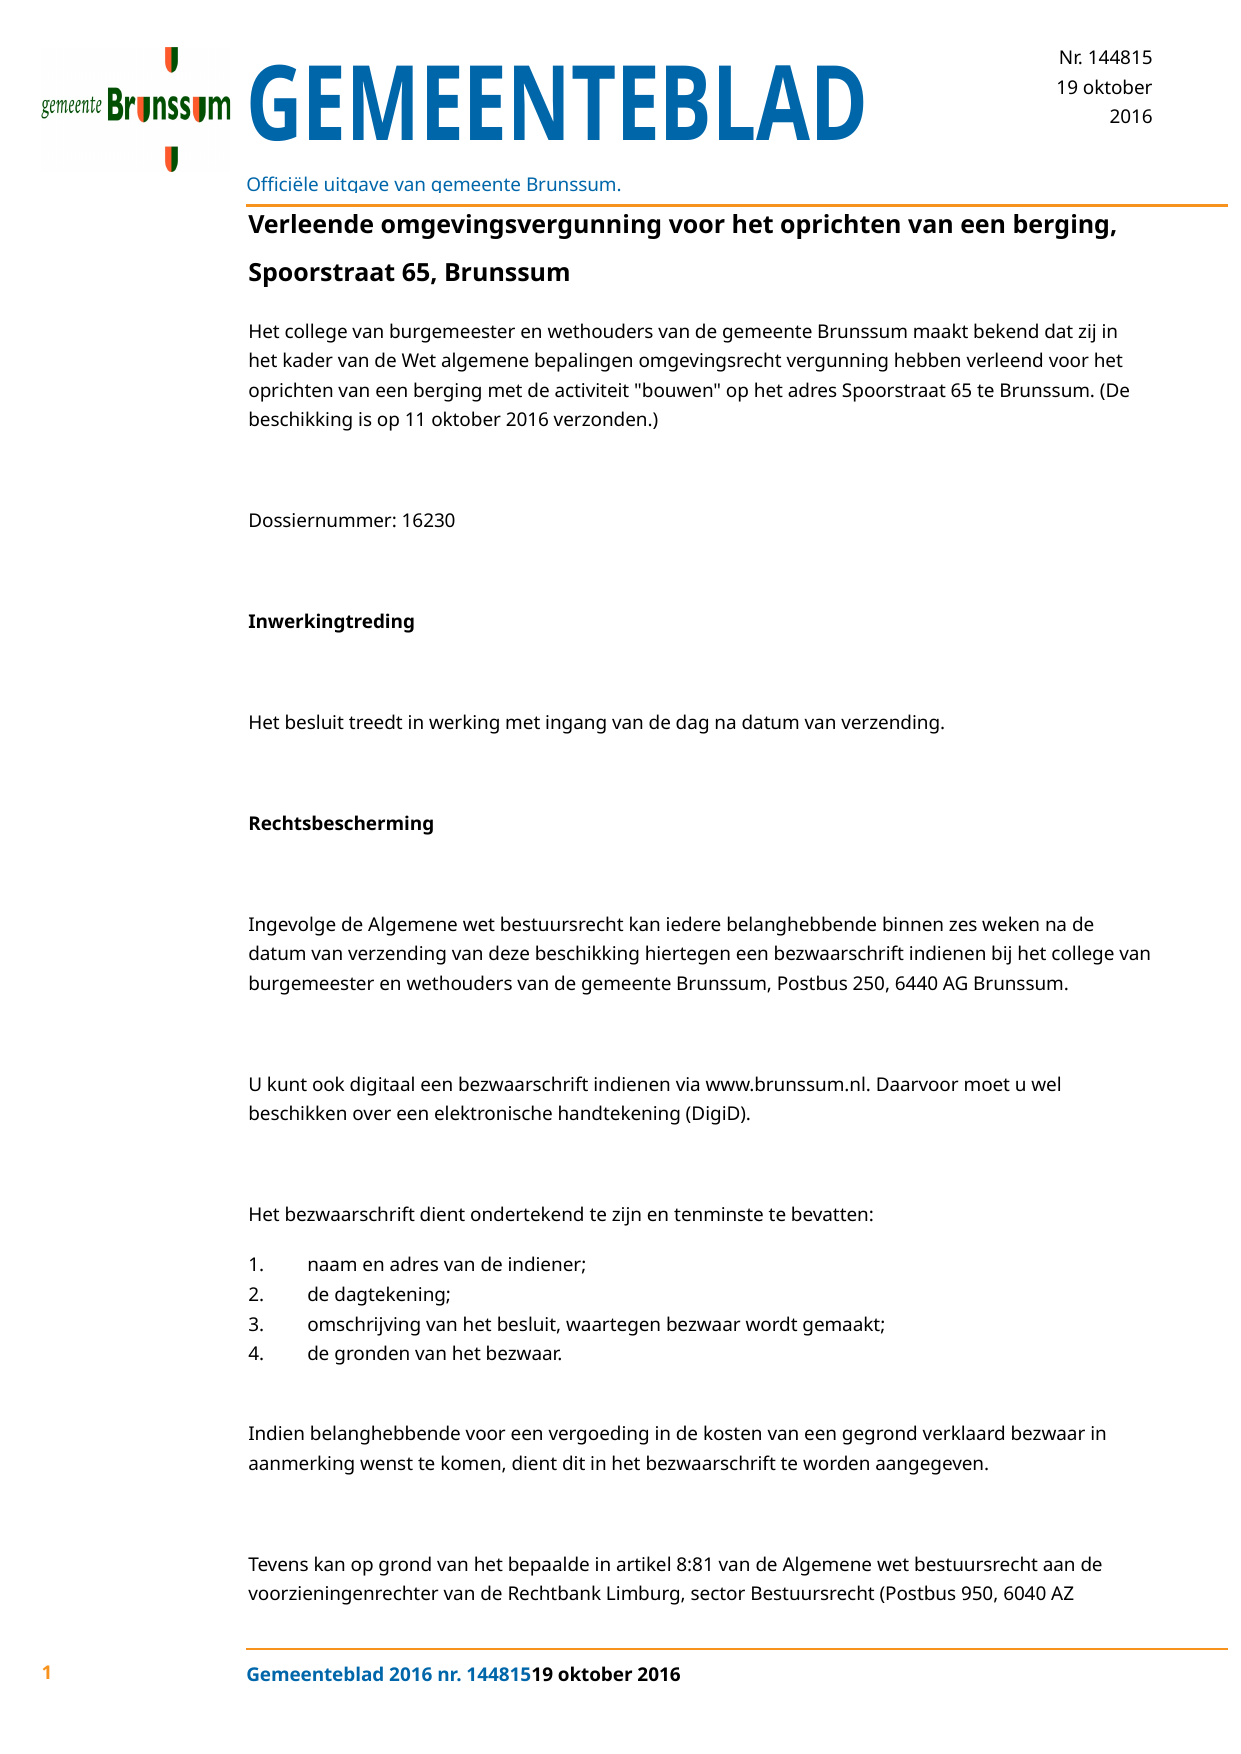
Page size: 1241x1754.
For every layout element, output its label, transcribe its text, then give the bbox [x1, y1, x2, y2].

list omschrijving van het besluit, waartegen bezwaar wordt gemaakt; [248, 1311, 1152, 1337]
text Ingevolge de Algemene wet bestuursrecht kan iedere belanghebbende binnen zes weken na de datum van verzending van deze beschikking hiertegen een bezwaarschrift indienen bij het college van burgemeester en wethouders van de gemeente Brunssum, Postbus 250, 6440 AG Brunssum. [248, 911, 1152, 996]
list naam en adres van de indiener; [248, 1252, 1152, 1277]
text Rechtsbescherming [248, 810, 1152, 836]
text Tevens kan op grond van het bepaalde in artikel 8:81 van de Algemene wet bestuursrecht aan de voorzieningenrechter van de Rechtbank Limburg, sector Bestuursrecht (Postbus 950, 6040 AZ [248, 1551, 1152, 1606]
text Indien belanghebbende voor een vergoeding in de kosten van een gegrond verklaard bezwaar in aanmerking wenst te komen, dient dit in het bezwaarschrift te worden aangegeven. [248, 1420, 1152, 1476]
picture [41, 47, 231, 172]
text Het bezwaarschrift dient ondertekend te zijn en tenminste te bevatten: [248, 1201, 1152, 1227]
text Verleende omgevingsvergunning voor het oprichten van een berging, Spoorstraat 65, Brunssum [248, 207, 1152, 288]
list de gronden van het bezwaar. [248, 1340, 1152, 1366]
text Het college van burgemeester en wethouders van de gemeente Brunssum maakt bekend dat zij in het kader van de Wet algemene bepalingen omgevingsrecht vergunning hebben verleend voor het oprichten van een berging met de activiteit "bouwen" op het adres Spoorstraat 65 te Brunssum. (De beschikking is op 11 oktober 2016 verzonden.) [248, 318, 1152, 432]
list de dagtekening; [248, 1281, 1152, 1307]
text Inwerkingtreding [248, 608, 1152, 634]
text Dossiernummer: 16230 [248, 507, 1152, 533]
text Het besluit treedt in werking met ingang van de dag na datum van verzending. [248, 709, 1152, 735]
text U kunt ook digitaal een bezwaarschrift indienen via www.brunssum.nl. Daarvoor moet u wel beschikken over een elektronische handtekening (DigiD). [248, 1071, 1152, 1126]
